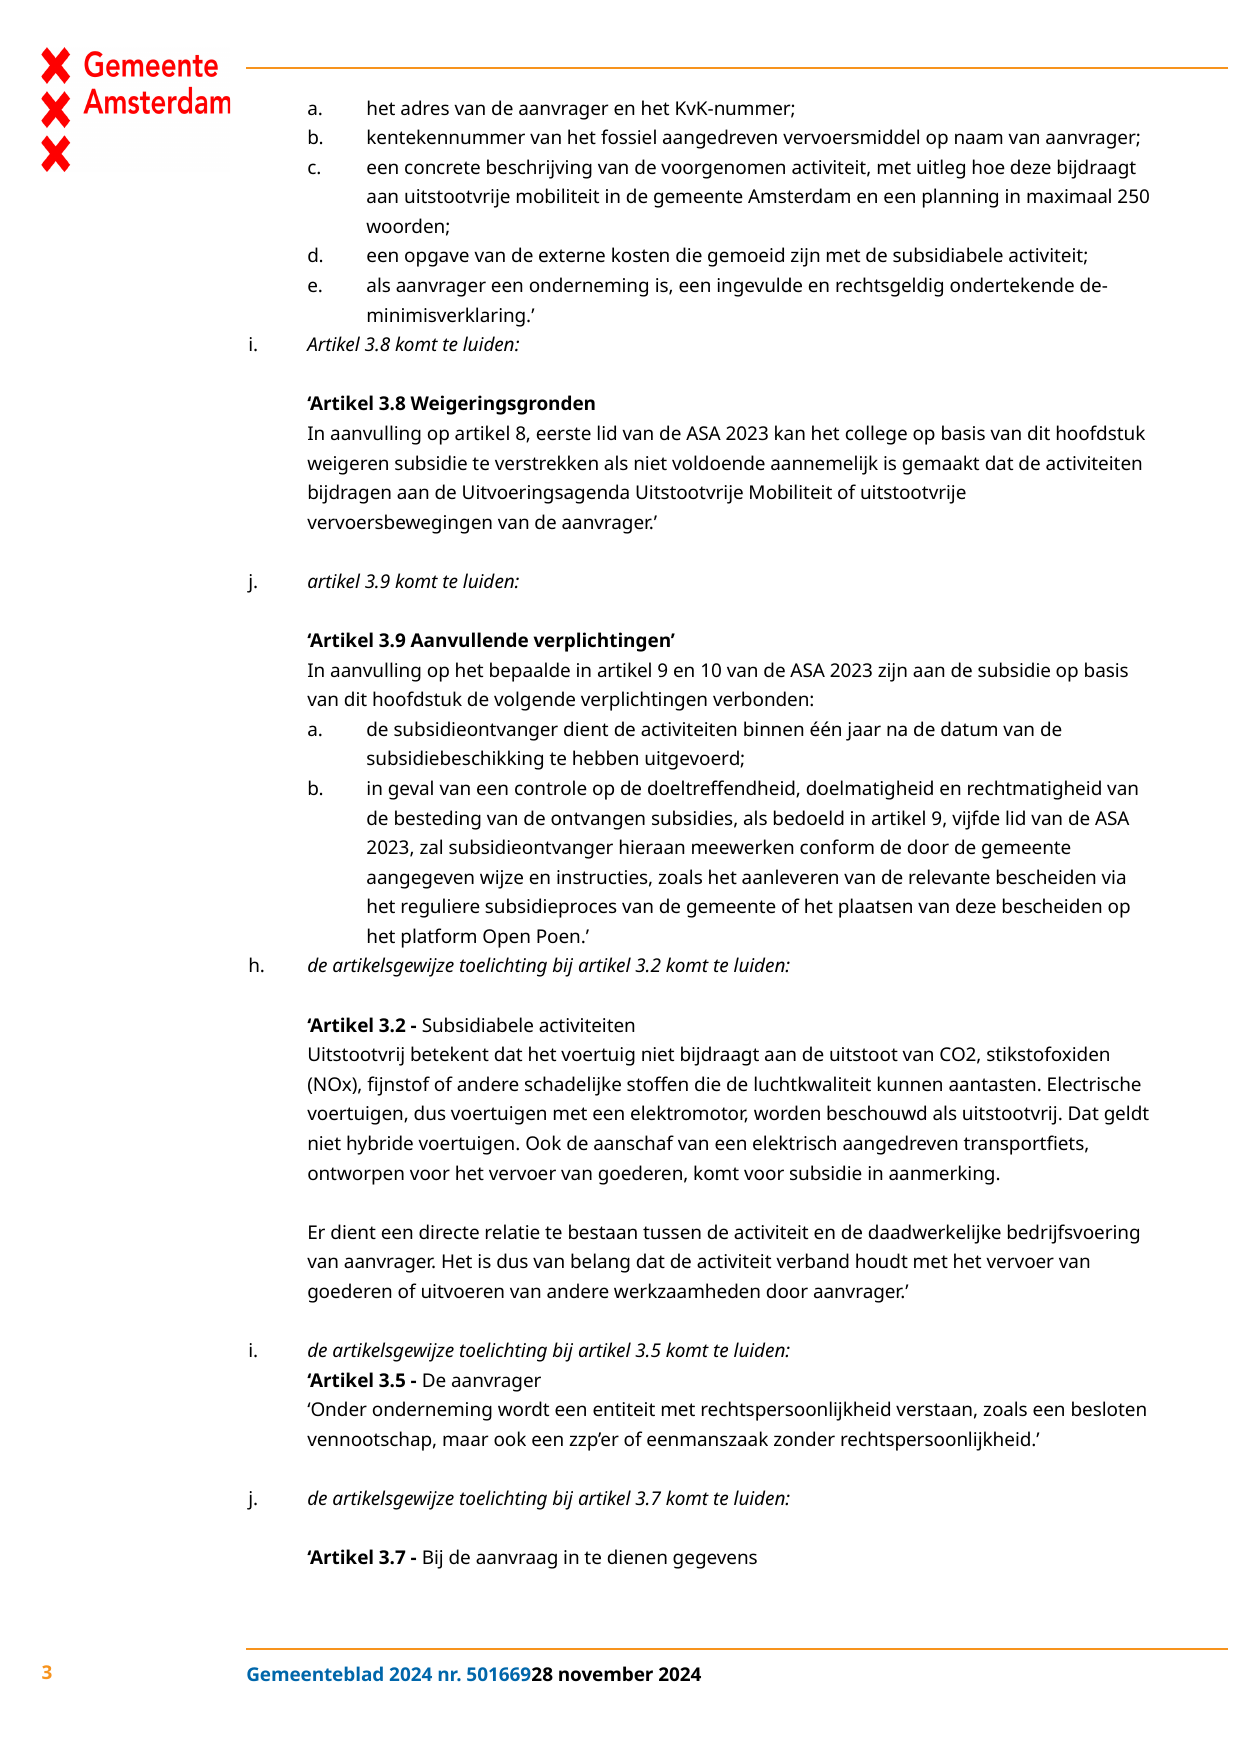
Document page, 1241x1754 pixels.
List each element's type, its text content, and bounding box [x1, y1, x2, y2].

list als aanvrager een onderneming is, een ingevulde en rechtsgeldig ondertekende de-minimisverklaring.’ [307, 272, 1152, 328]
list Artikel 3.8 komt te luiden: [248, 331, 1152, 357]
list een concrete beschrijving van de voorgenomen activiteit, met uitleg hoe deze bijdraagt aan uitstootvrije mobiliteit in de gemeente Amsterdam en een planning in maximaal 250 woorden; [307, 154, 1152, 239]
list ‘Artikel 3.8 Weigeringsgronden [248, 391, 1152, 416]
list ‘Artikel 3.2 - Subsidiabele activiteiten [248, 1012, 1152, 1038]
list de artikelsgewijze toelichting bij artikel 3.7 komt te luiden: [248, 1485, 1152, 1511]
list de subsidieontvanger dient de activiteiten binnen één jaar na de datum van de subsidiebeschikking te hebben uitgevoerd; [307, 716, 1152, 771]
list ‘Artikel 3.7 - Bij de aanvraag in te dienen gegevens [248, 1544, 1152, 1570]
list Er dient een directe relatie te bestaan tussen de activiteit en de daadwerkelijke bedrijfsvoering van aanvrager. Het is dus van belang dat de activiteit verband houdt met het vervoer van goederen of uitvoeren van andere werkzaamheden door aanvrager.’ [248, 1219, 1152, 1304]
list artikel 3.9 komt te luiden: [248, 568, 1152, 594]
list ‘Artikel 3.5 - De aanvrager [248, 1367, 1152, 1393]
list In aanvulling op artikel 8, eerste lid van de ASA 2023 kan het college op basis van dit hoofdstuk weigeren subsidie te verstrekken als niet voldoende aannemelijk is gemaakt dat de activiteiten bijdragen aan de Uitvoeringsagenda Uitstootvrije Mobiliteit of uitstootvrije vervoersbewegingen van de aanvrager.’ [248, 420, 1152, 535]
list ‘Artikel 3.9 Aanvullende verplichtingen’ [248, 627, 1152, 653]
list de artikelsgewijze toelichting bij artikel 3.2 komt te luiden: [248, 953, 1152, 978]
list ‘Onder onderneming wordt een entiteit met rechtspersoonlijkheid verstaan, zoals een besloten vennootschap, maar ook een zzp’er of eenmanszaak zonder rechtspersoonlijkheid.’ [248, 1396, 1152, 1452]
list een opgave van de externe kosten die gemoeid zijn met de subsidiabele activiteit; [307, 243, 1152, 268]
picture [41, 47, 231, 172]
list het adres van de aanvrager en het KvK-nummer; [307, 95, 1152, 121]
list In aanvulling op het bepaalde in artikel 9 en 10 van de ASA 2023 zijn aan de subsidie op basis van dit hoofdstuk de volgende verplichtingen verbonden: [248, 657, 1152, 712]
list Uitstootvrij betekent dat het voertuig niet bijdraagt aan de uitstoot van CO2, stikstofoxiden (NOx), fijnstof of andere schadelijke stoffen die de luchtkwaliteit kunnen aantasten. Electrische voertuigen, dus voertuigen met een elektromotor, worden beschouwd als uitstootvrij. Dat geldt niet hybride voertuigen. Ook de aanschaf van een elektrisch aangedreven transportfiets, ontworpen voor het vervoer van goederen, komt voor subsidie in aanmerking. [248, 1041, 1152, 1186]
list in geval van een controle op de doeltreffendheid, doelmatigheid en rechtmatigheid van de besteding van de ontvangen subsidies, als bedoeld in artikel 9, vijfde lid van de ASA 2023, zal subsidieontvanger hieraan meewerken conform de door de gemeente aangegeven wijze en instructies, zoals het aanleveren van de relevante bescheiden via het reguliere subsidieproces van de gemeente of het plaatsen van deze bescheiden op het platform Open Poen.’ [307, 775, 1152, 949]
list kentekennummer van het fossiel aangedreven vervoersmiddel op naam van aanvrager; [307, 124, 1152, 150]
list de artikelsgewijze toelichting bij artikel 3.5 komt te luiden: [248, 1337, 1152, 1363]
